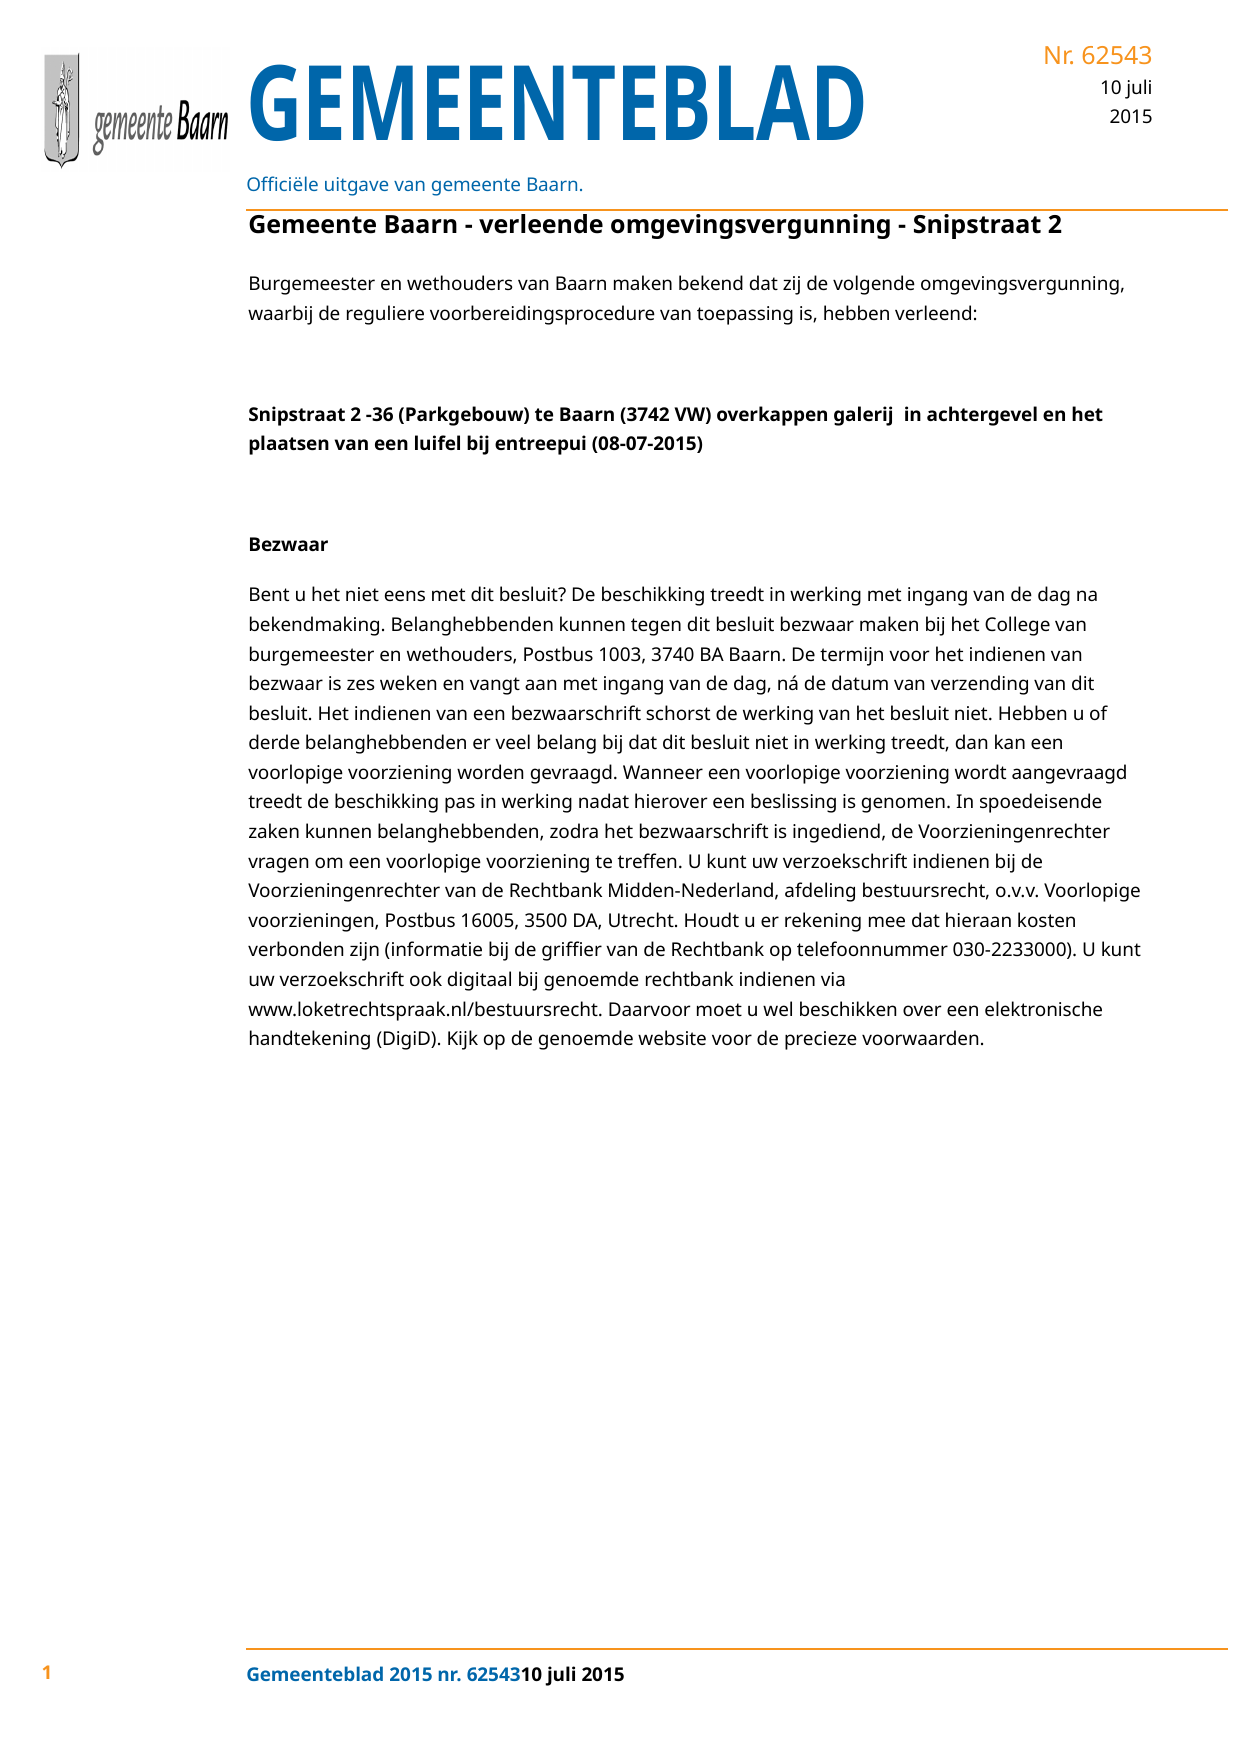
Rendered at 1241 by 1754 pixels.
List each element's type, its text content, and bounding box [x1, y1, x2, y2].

text Bent u het niet eens met dit besluit? De beschikking treedt in werking met ingang van de dag na bekendmaking. Belanghebbenden kunnen tegen dit besluit bezwaar maken bij het College van burgemeester en wethouders, Postbus 1003, 3740 BA Baarn. De termijn voor het indienen van bezwaar is zes weken en vangt aan met ingang van de dag, ná de datum van verzending van dit besluit. Het indienen van een bezwaarschrift schorst de werking van het besluit niet. Hebben u of derde belanghebbenden er veel belang bij dat dit besluit niet in werking treedt, dan kan een voorlopige voorziening worden gevraagd. Wanneer een voorlopige voorziening wordt aangevraagd treedt de beschikking pas in werking nadat hierover een beslissing is genomen. In spoedeisende zaken kunnen belanghebbenden, zodra het bezwaarschrift is ingediend, de Voorzieningenrechter vragen om een voorlopige voorziening te treffen. U kunt uw verzoekschrift indienen bij de Voorzieningenrechter van de Rechtbank Midden-Nederland, afdeling bestuursrecht, o.v.v. Voorlopige voorzieningen, Postbus 16005, 3500 DA, Utrecht. Houdt u er rekening mee dat hieraan kosten verbonden zijn (informatie bij de griffier van de Rechtbank op telefoonnummer 030-2233000). U kunt uw verzoekschrift ook digitaal bij genoemde rechtbank indienen via www.loketrechtspraak.nl/bestuursrecht. Daarvoor moet u wel beschikken over een elektronische handtekening (DigiD). Kijk op de genoemde website voor de precieze voorwaarden. [248, 582, 1152, 1051]
picture [41, 47, 231, 172]
text Snipstraat 2 -36 (Parkgebouw) te Baarn (3742 VW) overkappen galerij in achtergevel en het plaatsen van een luifel bij entreepui (08-07-2015) [248, 401, 1152, 456]
text Bezwaar [248, 531, 1152, 557]
text Gemeente Baarn - verleende omgevingsvergunning - Snipstraat 2 [248, 211, 1152, 241]
text Burgemeester en wethouders van Baarn maken bekend dat zij de volgende omgevingsvergunning, waarbij de reguliere voorbereidingsprocedure van toepassing is, hebben verleend: [248, 270, 1152, 326]
